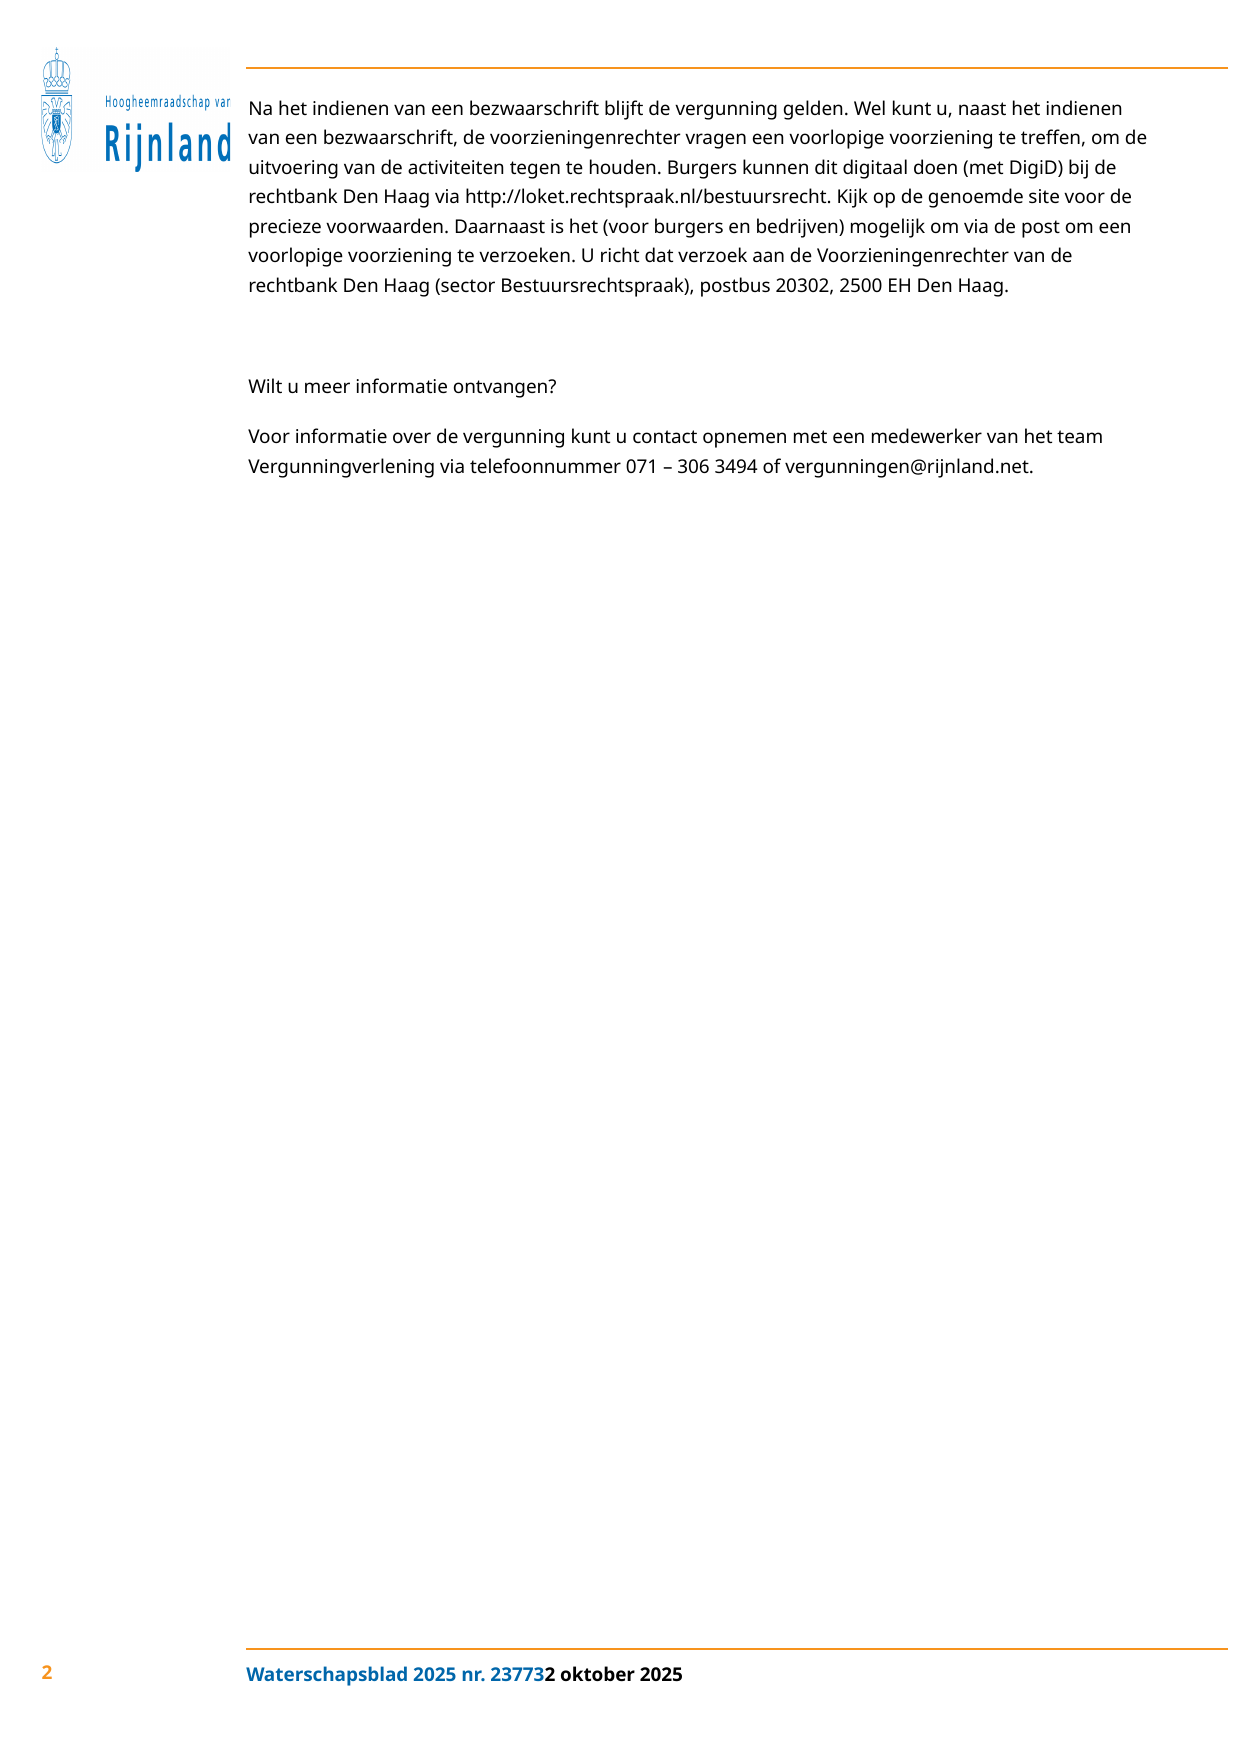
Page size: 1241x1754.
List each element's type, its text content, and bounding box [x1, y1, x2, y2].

picture [41, 47, 231, 172]
text Na het indienen van een bezwaarschrift blijft de vergunning gelden. Wel kunt u, naast het indienen van een bezwaarschrift, de voorzieningenrechter vragen een voorlopige voorziening te treffen, om de uitvoering van de activiteiten tegen te houden. Burgers kunnen dit digitaal doen (met DigiD) bij de rechtbank Den Haag via http://loket.rechtspraak.nl/bestuursrecht. Kijk op de genoemde site voor de precieze voorwaarden. Daarnaast is het (voor burgers en bedrijven) mogelijk om via de post om een voorlopige voorziening te verzoeken. U richt dat verzoek aan de Voorzieningenrechter van de rechtbank Den Haag (sector Bestuursrechtspraak), postbus 20302, 2500 EH Den Haag. [248, 95, 1152, 298]
text Voor informatie over de vergunning kunt u contact opnemen met een medewerker van het team Vergunningverlening via telefoonnummer 071 – 306 3494 of vergunningen@rijnland.net. [248, 423, 1152, 479]
text Wilt u meer informatie ontvangen? [248, 373, 1152, 399]
